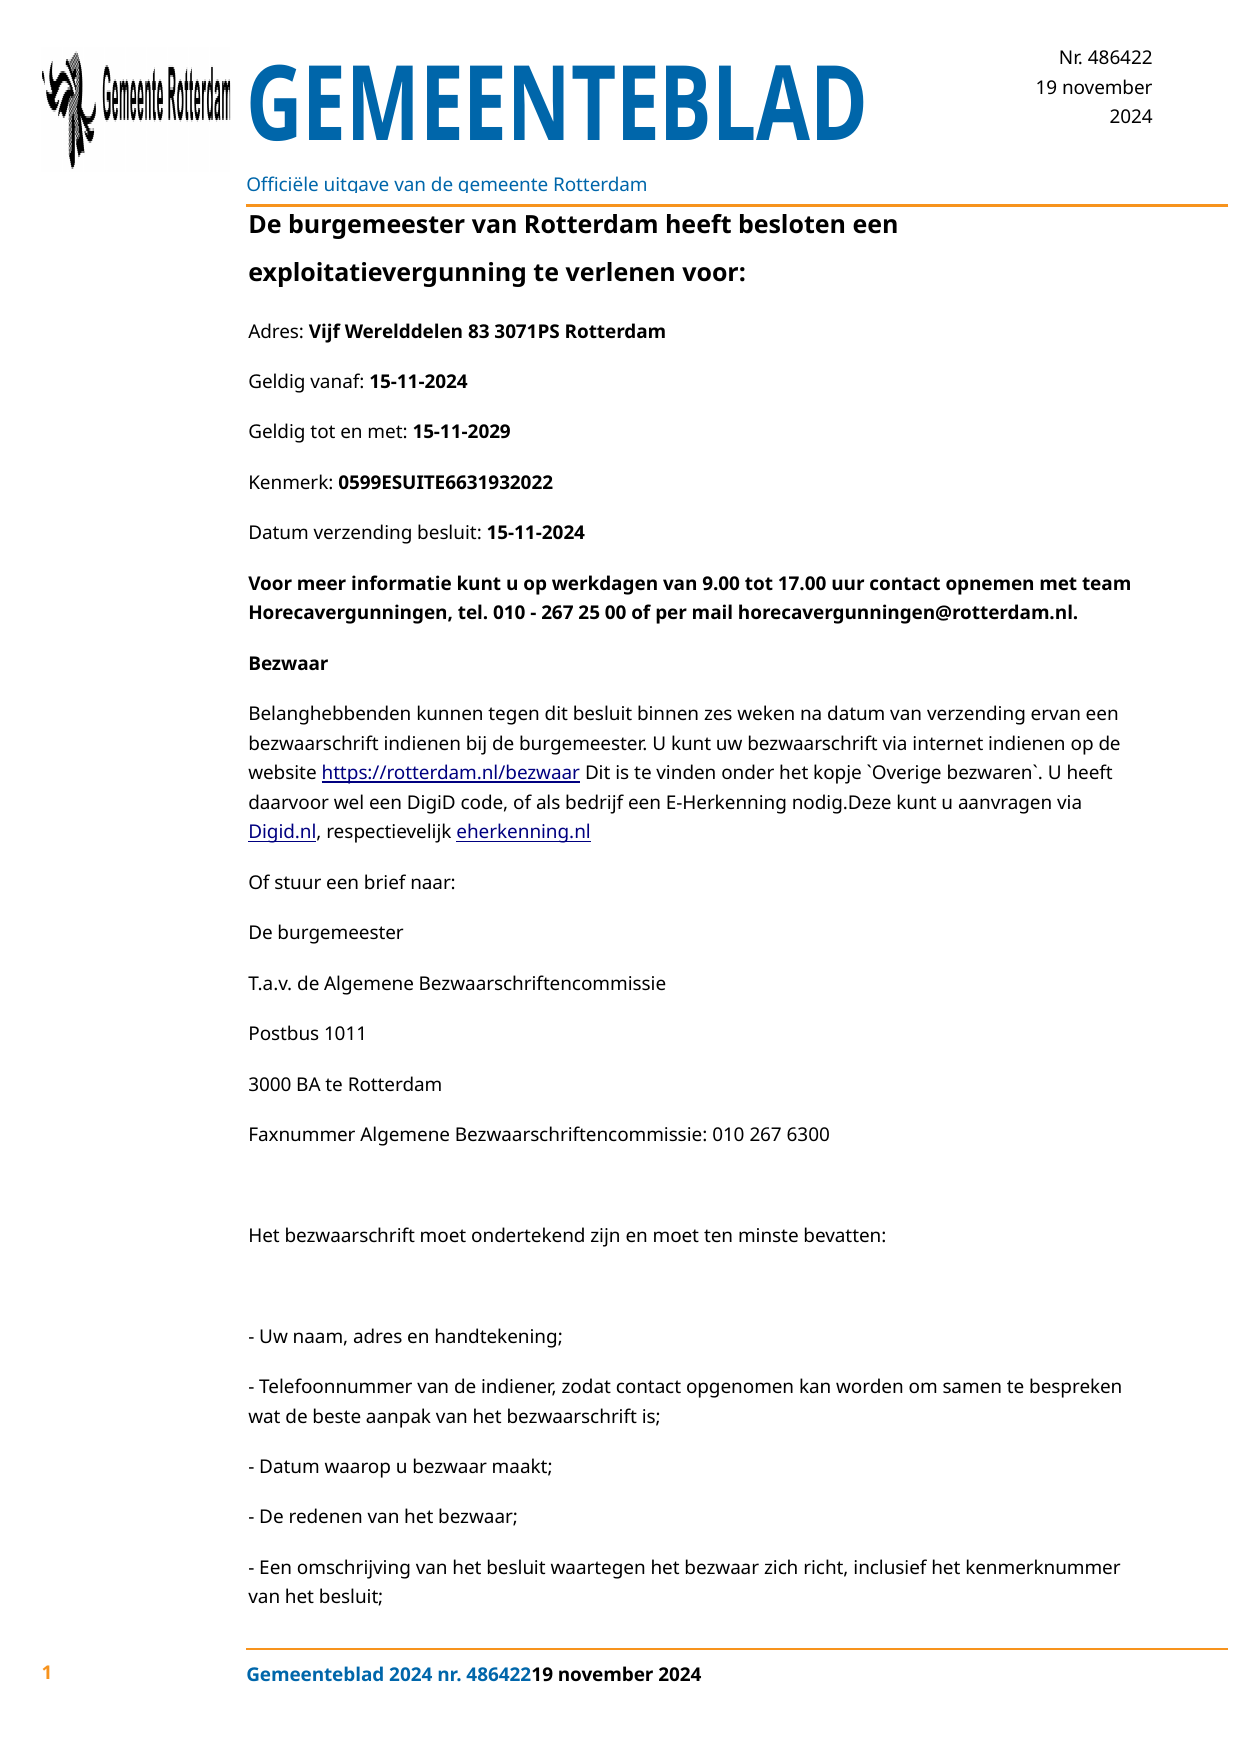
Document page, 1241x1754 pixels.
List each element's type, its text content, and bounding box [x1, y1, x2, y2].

text Kenmerk: 0599ESUITE6631932022 [248, 469, 1152, 495]
text - De redenen van het bezwaar; [248, 1504, 1152, 1529]
picture [41, 47, 231, 172]
text Bezwaar [248, 650, 1152, 676]
text Het bezwaarschrift moet ondertekend zijn en moet ten minste bevatten: [248, 1222, 1152, 1248]
text - Uw naam, adres en handtekening; [248, 1323, 1152, 1349]
text Geldig tot en met: 15-11-2029 [248, 419, 1152, 444]
text Geldig vanaf: 15-11-2024 [248, 368, 1152, 394]
text T.a.v. de Algemene Bezwaarschriftencommissie [248, 970, 1152, 996]
text Faxnummer Algemene Bezwaarschriftencommissie: 010 267 6300 [248, 1121, 1152, 1147]
text Postbus 1011 [248, 1020, 1152, 1046]
text 3000 BA te Rotterdam [248, 1071, 1152, 1097]
text Voor meer informatie kunt u op werkdagen van 9.00 tot 17.00 uur contact opnemen met team Horecavergunningen, tel. 010 - 267 25 00 of per mail horecavergunningen@rotterdam.nl. [248, 570, 1152, 625]
text - Datum waarop u bezwaar maakt; [248, 1453, 1152, 1479]
text - Telefoonnummer van de indiener, zodat contact opgenomen kan worden om samen te bespreken wat de beste aanpak van het bezwaarschrift is; [248, 1373, 1152, 1429]
text Datum verzending besluit: 15-11-2024 [248, 519, 1152, 545]
text Belanghebbenden kunnen tegen dit besluit binnen zes weken na datum van verzending ervan een bezwaarschrift indienen bij de burgemeester. U kunt uw bezwaarschrift via internet indienen op de website https://rotterdam.nl/bezwaar Dit is te vinden onder het kopje `Overige bezwaren`. U heeft daarvoor wel een DigiD code, of als bedrijf een E-Herkenning nodig.Deze kunt u aanvragen via Digid.nl, respectievelijk eherkenning.nl [248, 700, 1152, 844]
text Adres: Vijf Werelddelen 83 3071PS Rotterdam [248, 318, 1152, 344]
text Of stuur een brief naar: [248, 869, 1152, 895]
text De burgemeester van Rotterdam heeft besloten een exploitatievergunning te verlenen voor: [248, 207, 1152, 288]
text De burgemeester [248, 919, 1152, 945]
text - Een omschrijving van het besluit waartegen het bezwaar zich richt, inclusief het kenmerknummer van het besluit; [248, 1554, 1152, 1609]
